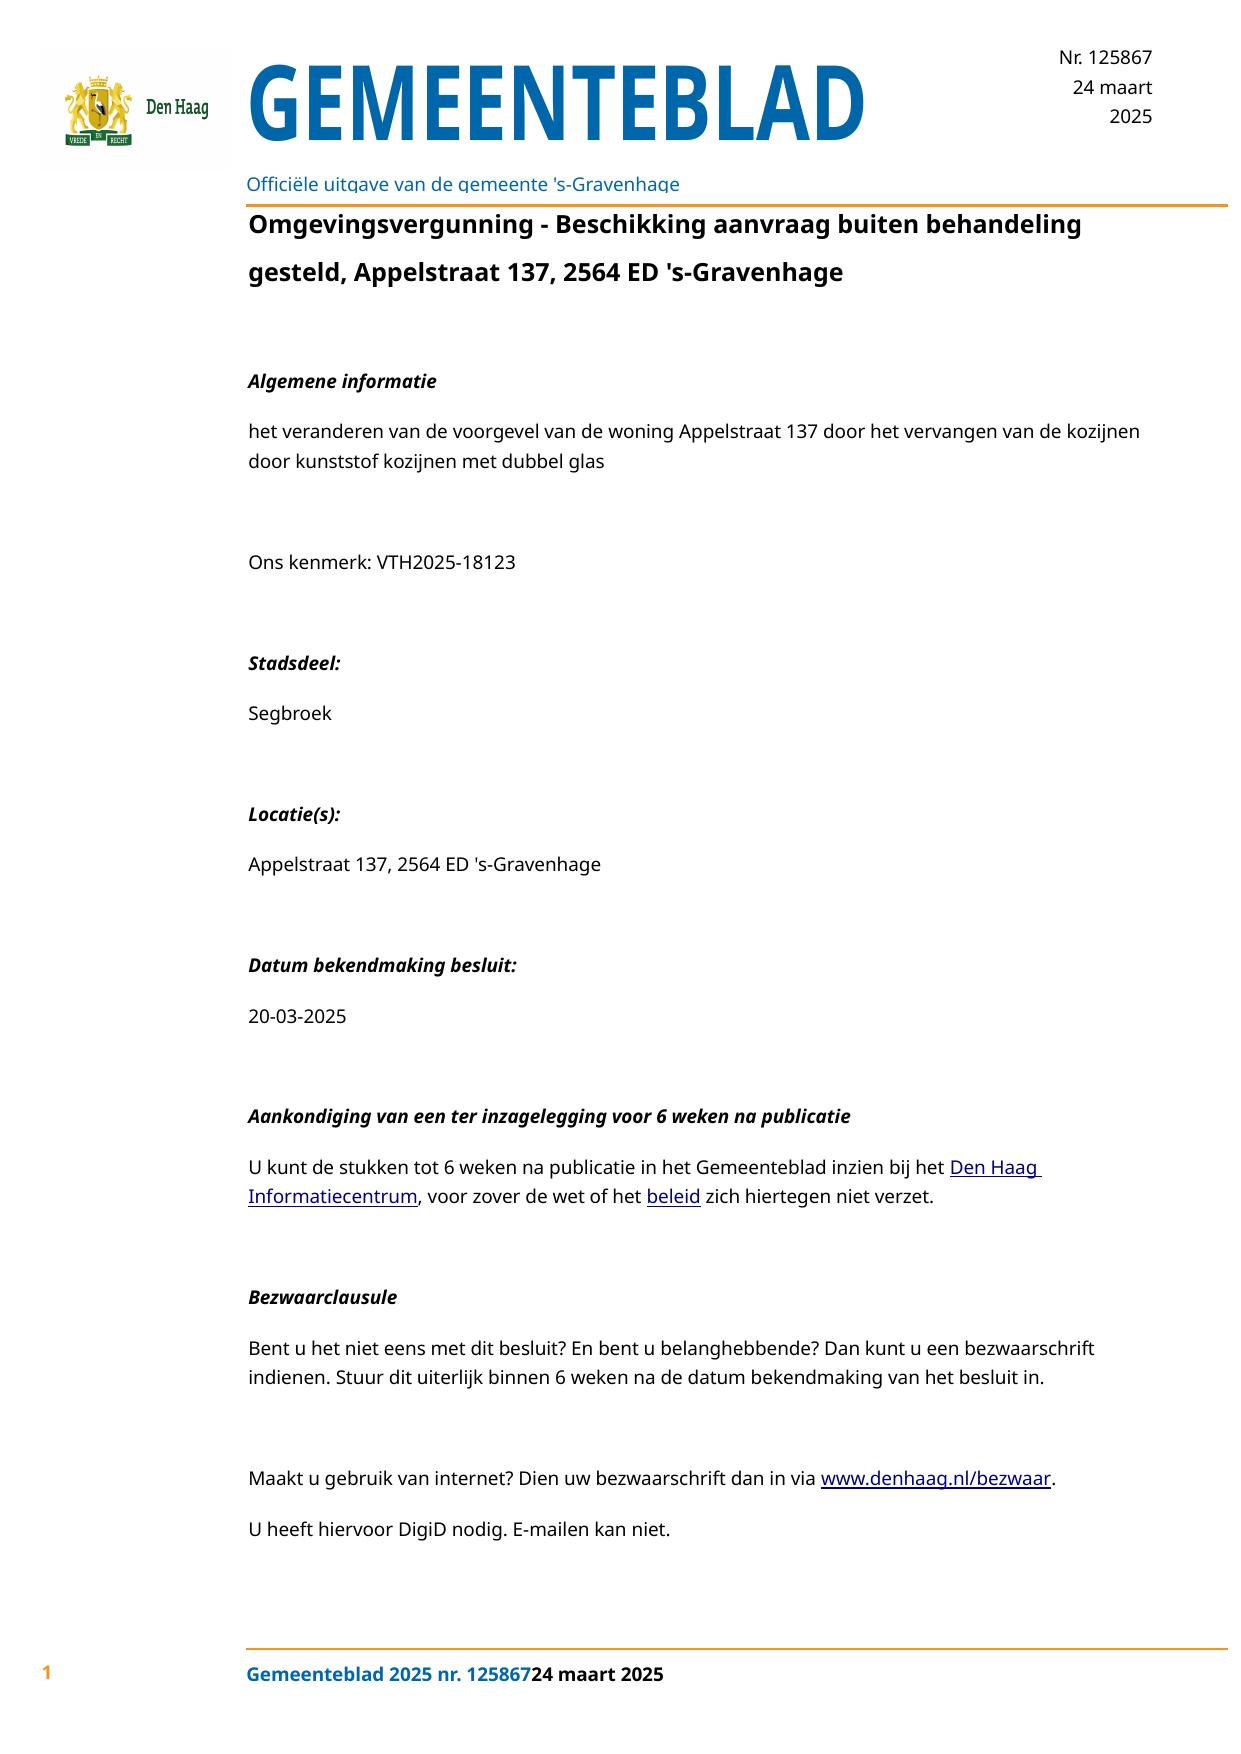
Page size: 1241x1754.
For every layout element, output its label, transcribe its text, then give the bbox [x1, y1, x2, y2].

text Ons kenmerk: VTH2025-18123 [248, 549, 1152, 575]
text Bent u het niet eens met dit besluit? En bent u belanghebbende? Dan kunt u een bezwaarschrift indienen. Stuur dit uiterlijk binnen 6 weken na de datum bekendmaking van het besluit in. [248, 1335, 1152, 1390]
text Maakt u gebruik van internet? Dien uw bezwaarschrift dan in via www.denhaag.nl/bezwaar. [248, 1465, 1152, 1491]
picture [41, 47, 231, 172]
text Stadsdeel: [248, 650, 1152, 676]
text het veranderen van de voorgevel van de woning Appelstraat 137 door het vervangen van de kozijnen door kunststof kozijnen met dubbel glas [248, 419, 1152, 474]
text U heeft hiervoor DigiD nodig. E-mailen kan niet. [248, 1516, 1152, 1542]
text Appelstraat 137, 2564 ED 's-Gravenhage [248, 852, 1152, 877]
text U kunt de stukken tot 6 weken na publicatie in het Gemeenteblad inzien bij het Den Haag Informatiecentrum, voor zover de wet of het beleid zich hiertegen niet verzet. [248, 1154, 1152, 1209]
text Aankondiging van een ter inzagelegging voor 6 weken na publicatie [248, 1104, 1152, 1129]
text Locatie(s): [248, 801, 1152, 827]
text Datum bekendmaking besluit: [248, 952, 1152, 978]
text Omgevingsvergunning - Beschikking aanvraag buiten behandeling gesteld, Appelstraat 137, 2564 ED 's-Gravenhage [248, 207, 1152, 288]
text Algemene informatie [248, 368, 1152, 394]
text Bezwaarclausule [248, 1284, 1152, 1310]
text Segbroek [248, 700, 1152, 726]
text 20-03-2025 [248, 1003, 1152, 1029]
